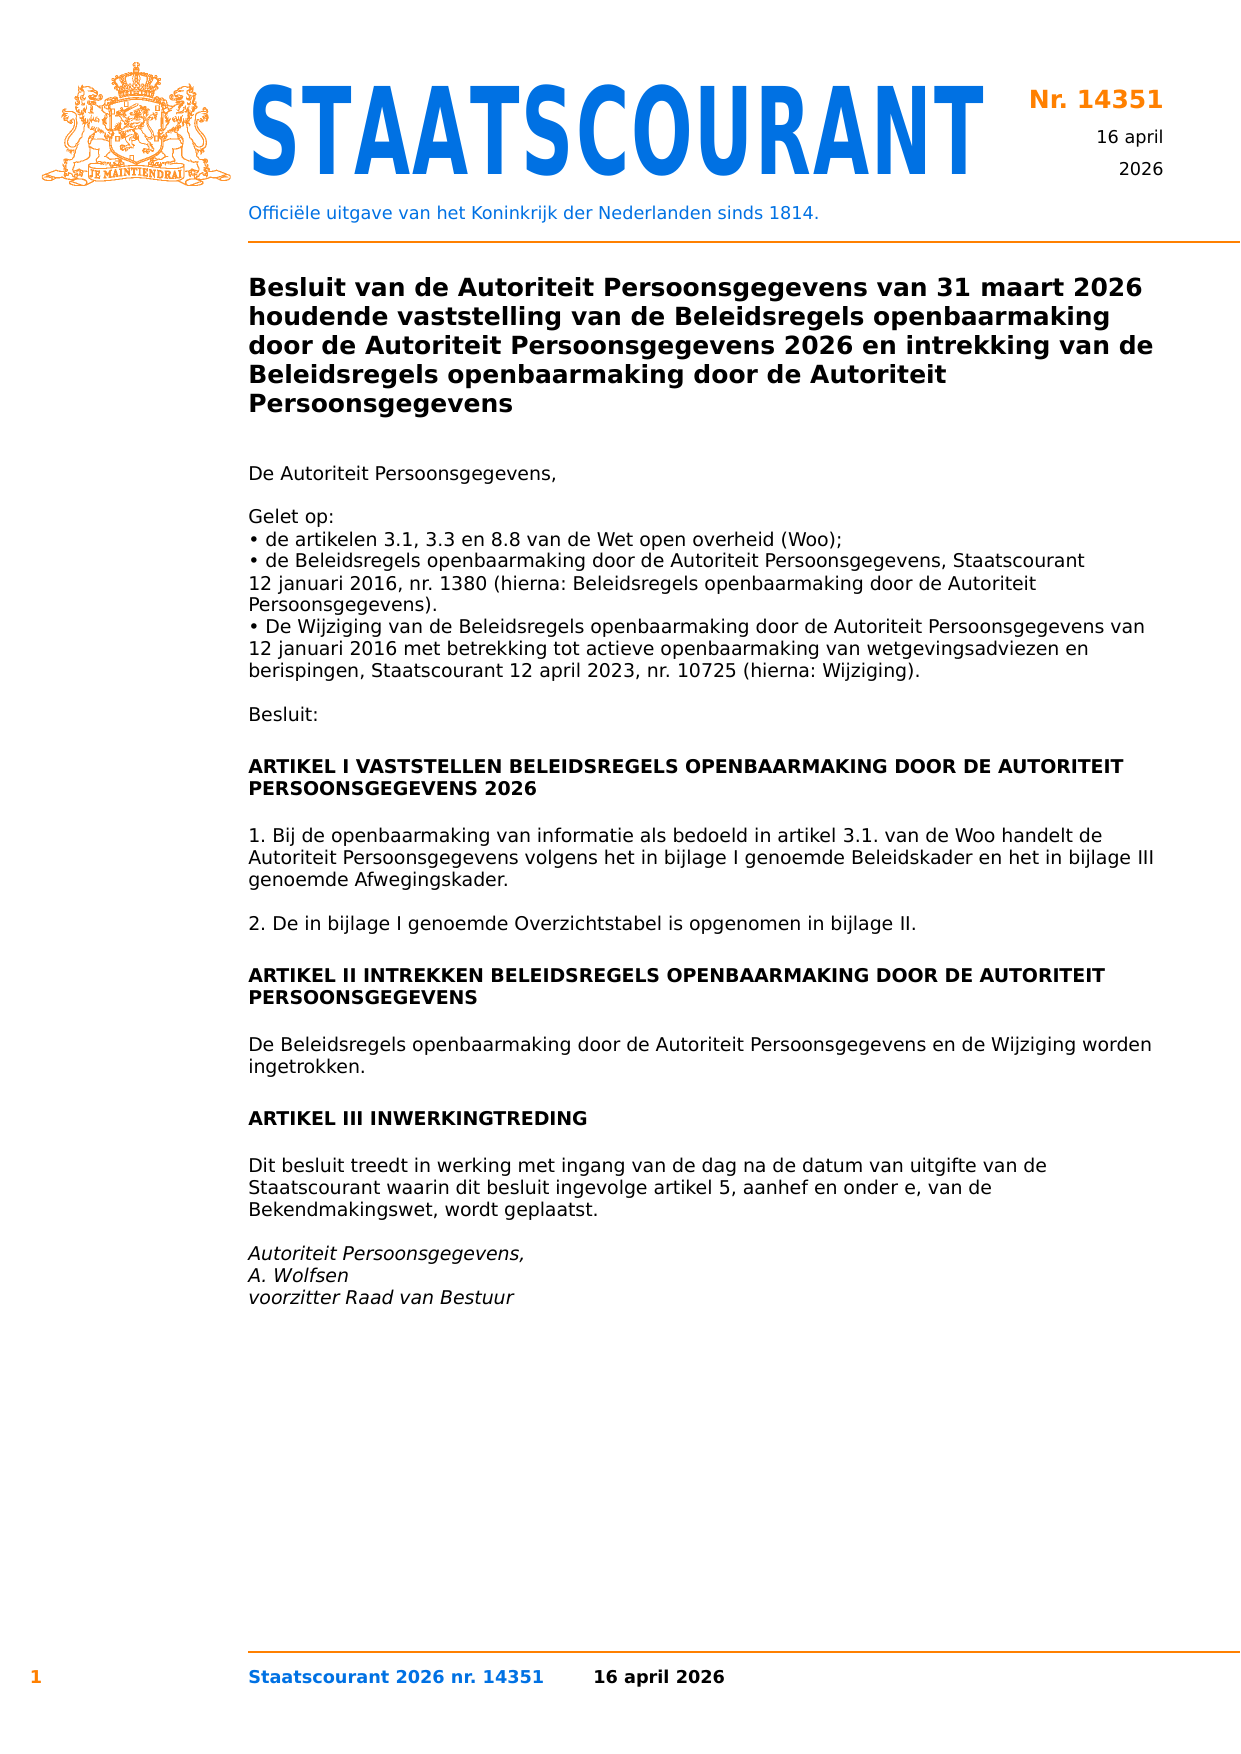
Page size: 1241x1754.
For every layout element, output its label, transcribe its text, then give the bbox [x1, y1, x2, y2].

text Gelet op: [248, 506, 1163, 528]
table_header [25, 62, 248, 241]
table_header STAATSCOURANT [248, 62, 998, 203]
subtitle ARTIKEL I VASTSTELLEN BELEIDSREGELS OPENBAARMAKING DOOR DE AUTORITEIT PERSOONSGEGEVENS 2026 [248, 756, 1163, 800]
subtitle Besluit van de Autoriteit Persoonsgegevens van 31 maart 2026 houdende vaststelling van de Beleidsregels openbaarmaking door de Autoriteit Persoonsgegevens 2026 en intrekking van de Beleidsregels openbaarmaking door de Autoriteit Persoonsgegevens [248, 273, 1163, 419]
text 2. De in bijlage I genoemde Overzichtstabel is opgenomen in bijlage II. [248, 913, 1163, 935]
picture [41, 62, 231, 186]
text 1. Bij de openbaarmaking van informatie als bedoeld in artikel 3.1. van de Woo handelt de Autoriteit Persoonsgegevens volgens het in bijlage I genoemde Beleidskader en het in bijlage III genoemde Afwegingskader. [248, 825, 1163, 891]
text De Autoriteit Persoonsgegevens, [248, 463, 1163, 484]
table_cell 16 april [998, 121, 1240, 153]
text Dit besluit treedt in werking met ingang van de dag na de datum van uitgifte van de Staatscourant waarin dit besluit ingevolge artikel 5, aanhef en onder e, van de Bekendmakingswet, wordt geplaatst. [248, 1155, 1163, 1221]
text • De Wijziging van de Beleidsregels openbaarmaking door de Autoriteit Persoonsgegevens van 12 januari 2016 met betrekking tot actieve openbaarmaking van wetgevingsadviezen en berispingen, Staatscourant 12 april 2023, nr. 10725 (hierna: Wijziging). [248, 616, 1163, 682]
subtitle ARTIKEL II INTREKKEN BELEIDSREGELS OPENBAARMAKING DOOR DE AUTORITEIT PERSOONSGEGEVENS [248, 965, 1163, 1009]
table_header Nr. 14351 [998, 62, 1240, 121]
table_cell Officiële uitgave van het Koninkrijk der Nederlanden sinds 1814. [248, 203, 1240, 241]
text Besluit: [248, 704, 1163, 726]
table_cell 2026 [998, 153, 1240, 203]
text • de Beleidsregels openbaarmaking door de Autoriteit Persoonsgegevens, Staatscourant 12 januari 2016, nr. 1380 (hierna: Beleidsregels openbaarmaking door de Autoriteit Persoonsgegevens). [248, 550, 1163, 616]
text Autoriteit Persoonsgegevens, A. Wolfsen voorzitter Raad van Bestuur [248, 1243, 1163, 1308]
subtitle ARTIKEL III INWERKINGTREDING [248, 1108, 1163, 1130]
text De Beleidsregels openbaarmaking door de Autoriteit Persoonsgegevens en de Wijziging worden ingetrokken. [248, 1034, 1163, 1078]
text • de artikelen 3.1, 3.3 en 8.8 van de Wet open overheid (Woo); [248, 528, 1163, 550]
